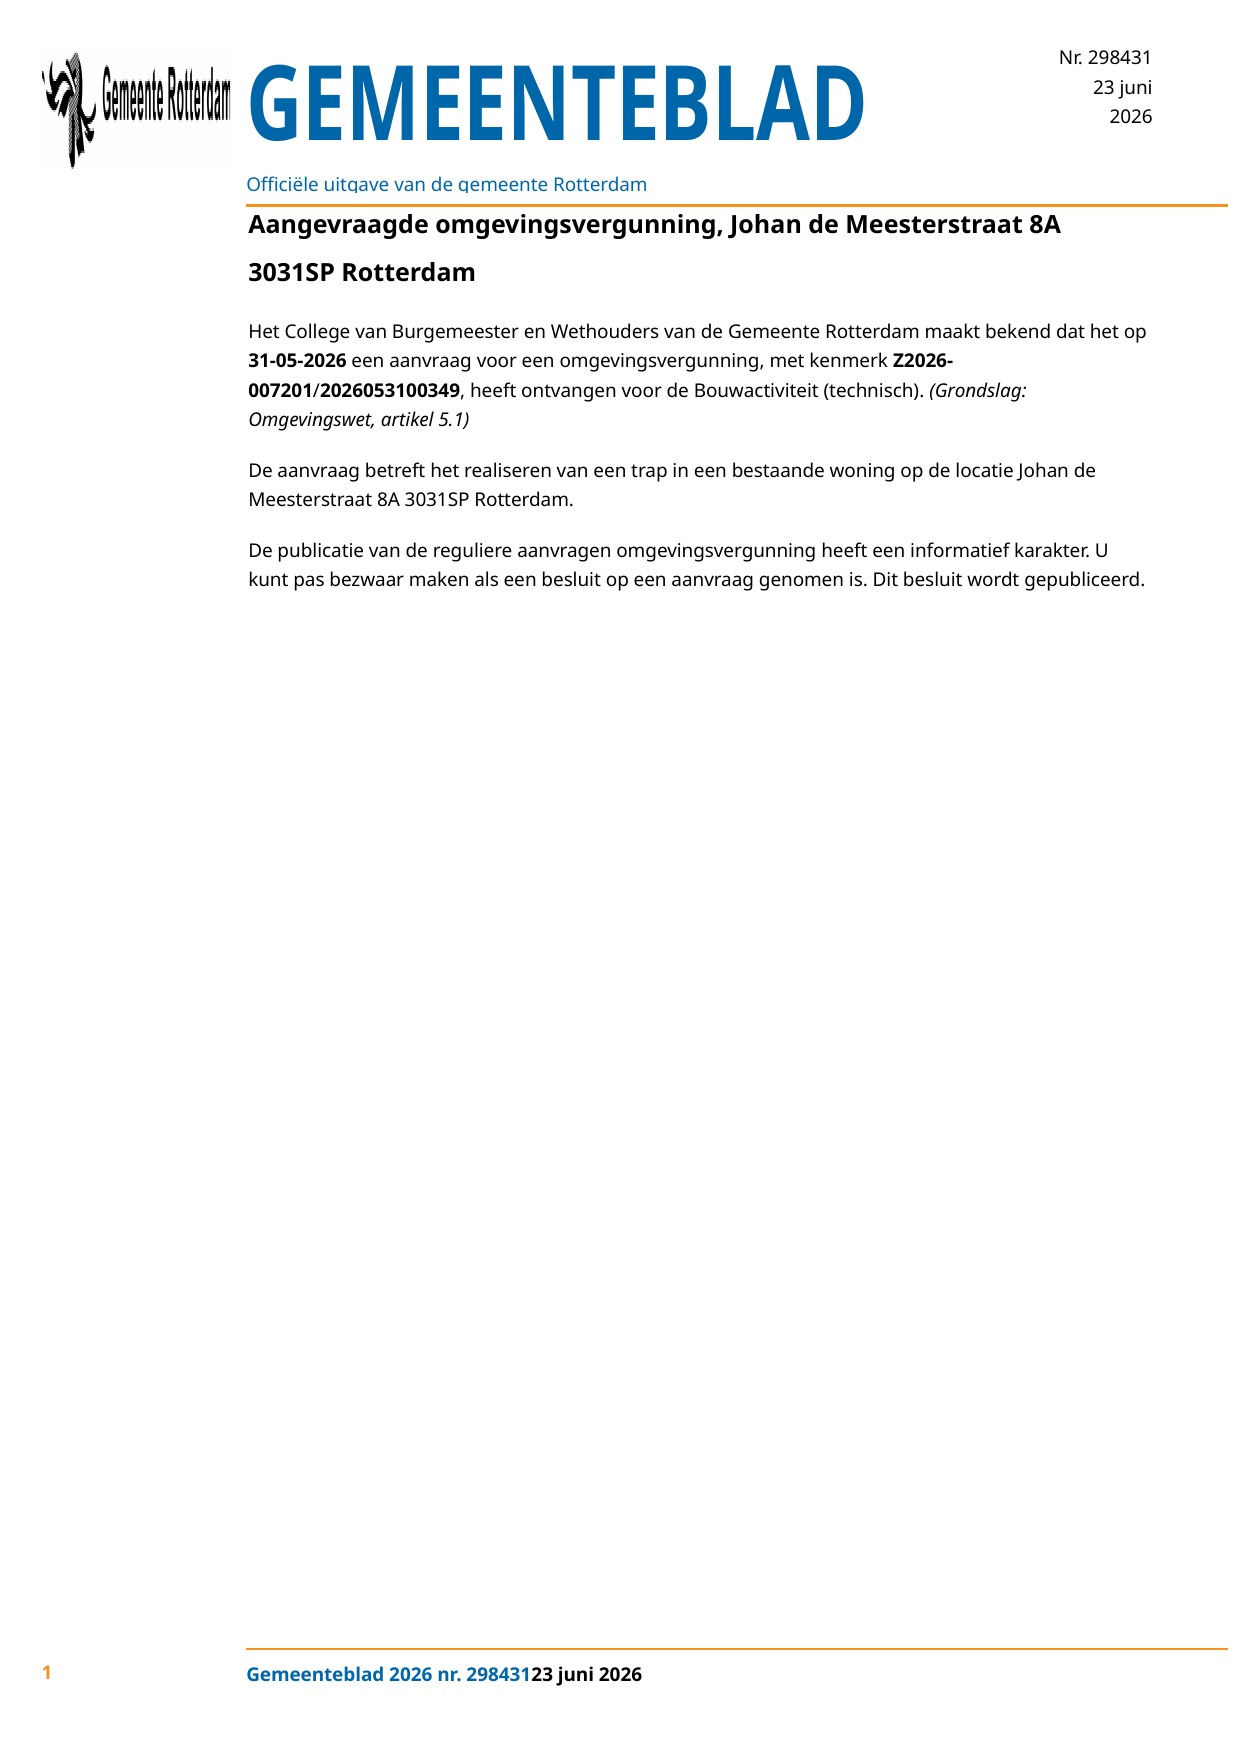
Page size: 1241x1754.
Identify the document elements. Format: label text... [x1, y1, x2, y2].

picture [41, 47, 231, 172]
text Het College van Burgemeester en Wethouders van de Gemeente Rotterdam maakt bekend dat het op 31-05-2026 een aanvraag voor een omgevingsvergunning, met kenmerk Z2026-007201/2026053100349, heeft ontvangen voor de Bouwactiviteit (technisch). (Grondslag: Omgevingswet, artikel 5.1) [248, 318, 1152, 432]
text De publicatie van de reguliere aanvragen omgevingsvergunning heeft een informatief karakter. U kunt pas bezwaar maken als een besluit op een aanvraag genomen is. Dit besluit wordt gepubliceerd. [248, 537, 1152, 592]
text De aanvraag betreft het realiseren van een trap in een bestaande woning op de locatie Johan de Meesterstraat 8A 3031SP Rotterdam. [248, 457, 1152, 512]
text Aangevraagde omgevingsvergunning, Johan de Meesterstraat 8A 3031SP Rotterdam [248, 207, 1152, 288]
